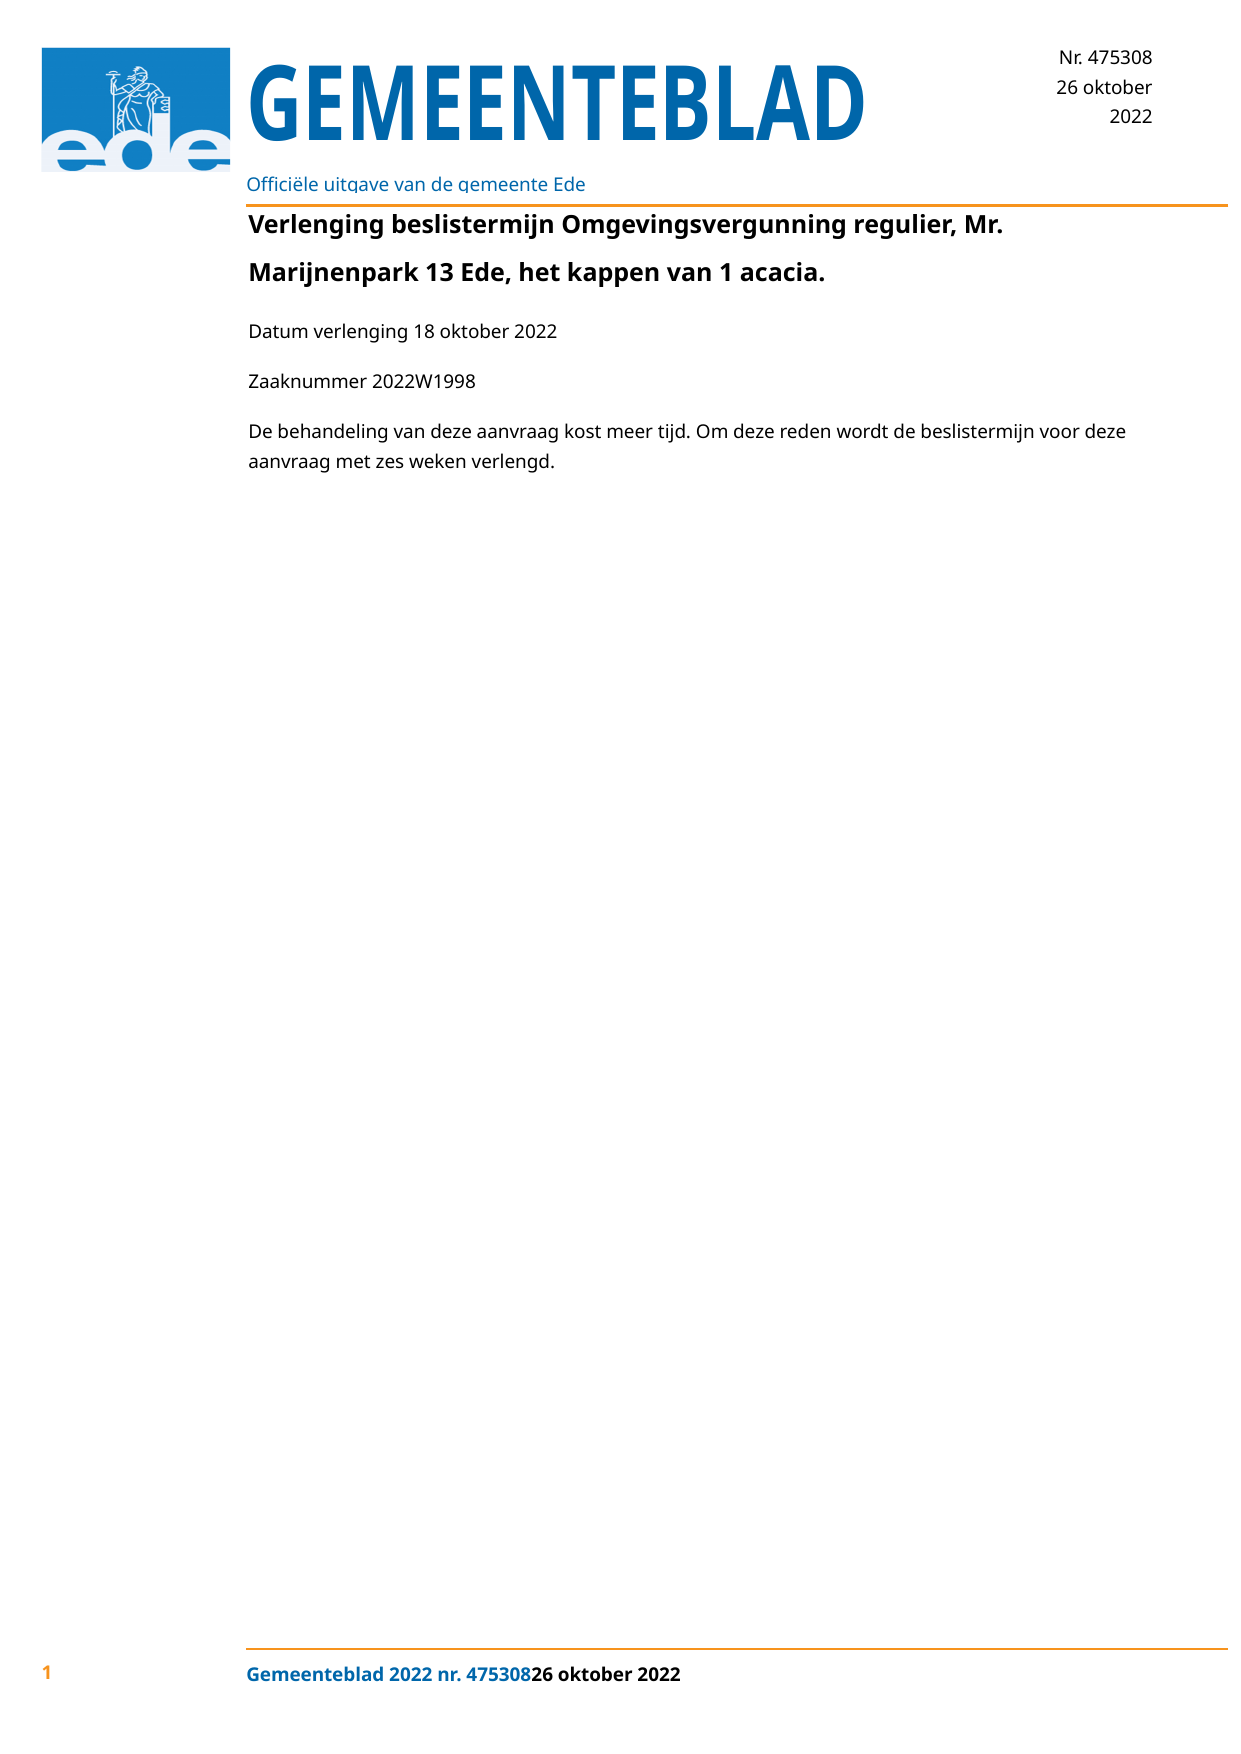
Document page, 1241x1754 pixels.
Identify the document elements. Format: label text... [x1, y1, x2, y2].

text Verlenging beslistermijn Omgevingsvergunning regulier, Mr. Marijnenpark 13 Ede, het kappen van 1 acacia. [248, 207, 1152, 288]
picture [41, 47, 231, 172]
text Zaaknummer 2022W1998 [248, 368, 1152, 394]
text Datum verlenging 18 oktober 2022 [248, 318, 1152, 344]
text De behandeling van deze aanvraag kost meer tijd. Om deze reden wordt de beslistermijn voor deze aanvraag met zes weken verlengd. [248, 419, 1152, 474]
